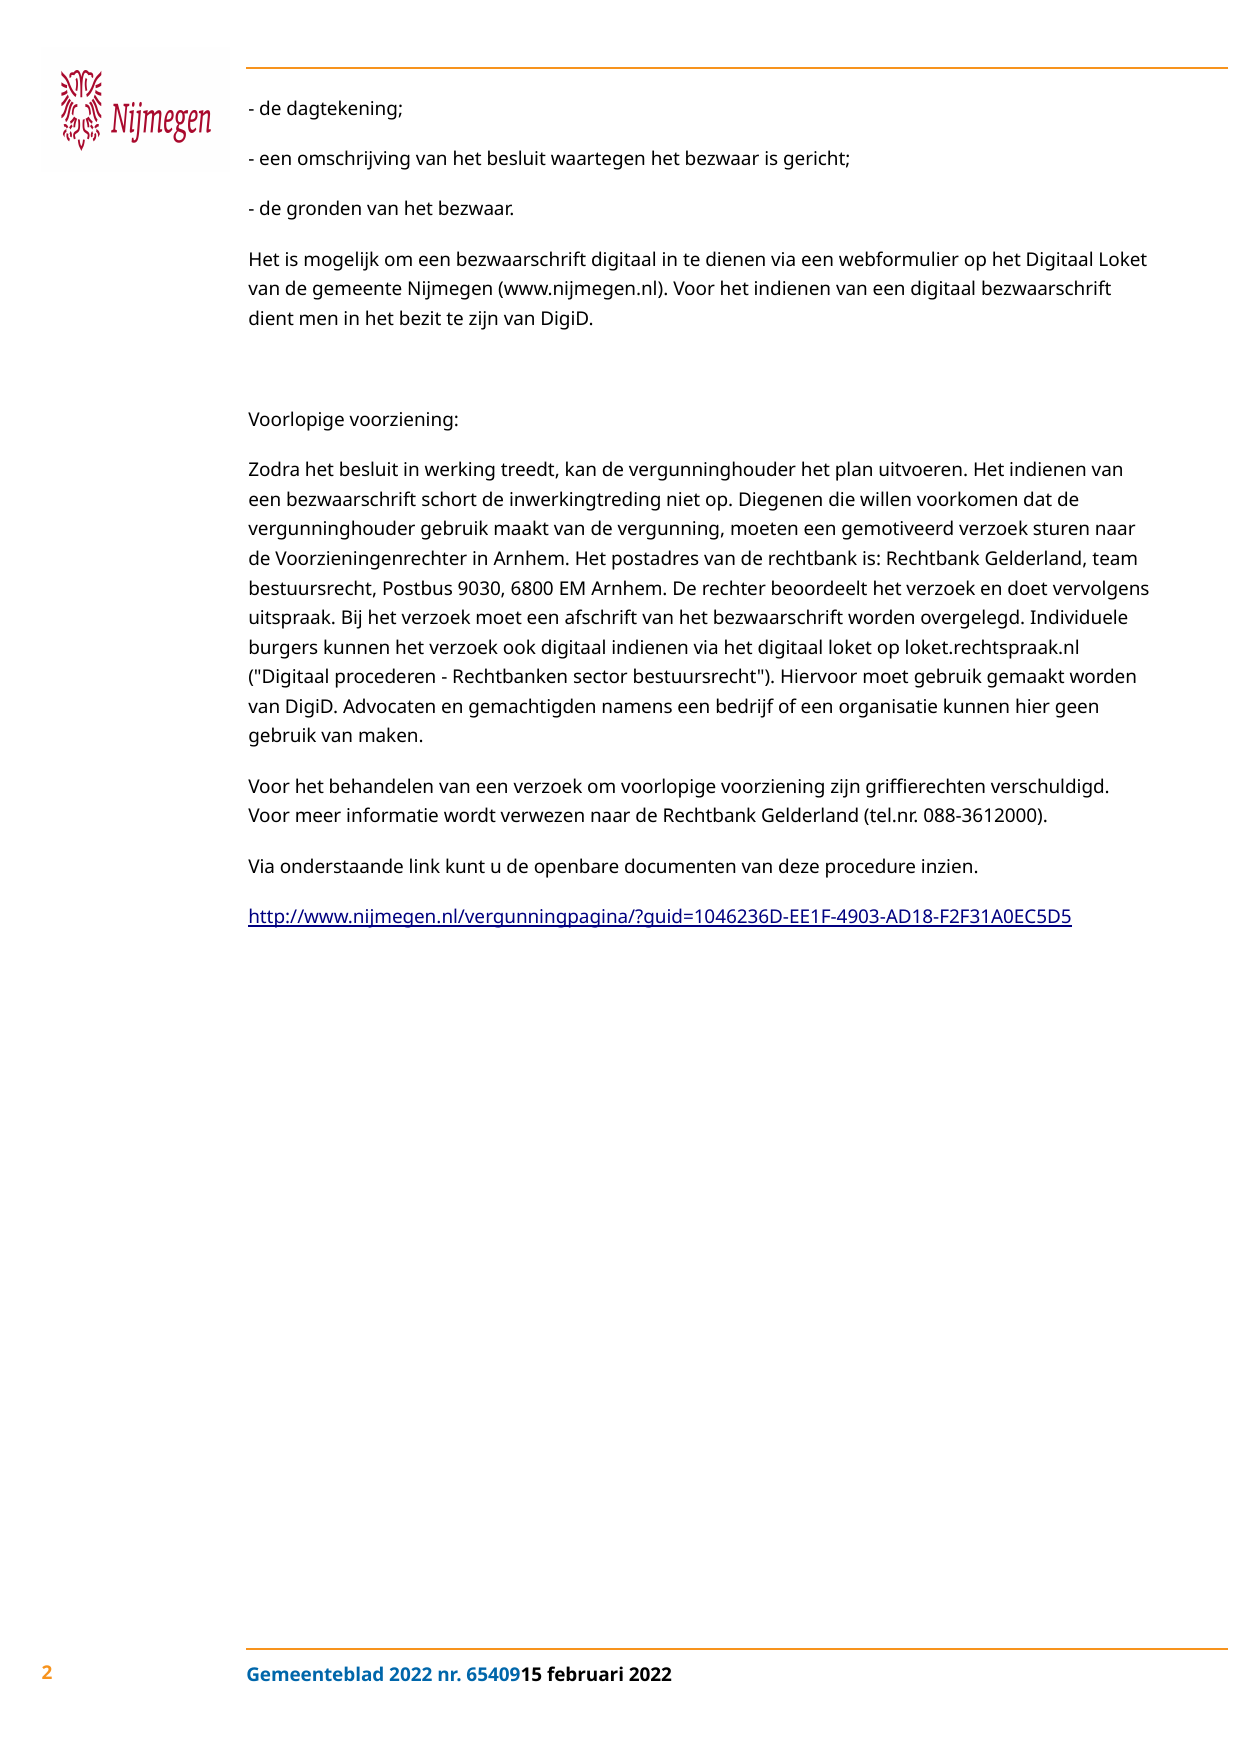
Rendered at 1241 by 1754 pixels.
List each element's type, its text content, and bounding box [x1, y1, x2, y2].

text - een omschrijving van het besluit waartegen het bezwaar is gericht; [248, 145, 1152, 171]
text Het is mogelijk om een bezwaarschrift digitaal in te dienen via een webformulier op het Digitaal Loket van de gemeente Nijmegen (www.nijmegen.nl). Voor het indienen van een digitaal bezwaarschrift dient men in het bezit te zijn van DigiD. [248, 246, 1152, 331]
text Voorlopige voorziening: [248, 406, 1152, 432]
text http://www.nijmegen.nl/vergunningpagina/?guid=1046236D-EE1F-4903-AD18-F2F31A0EC5D5 [248, 903, 1152, 929]
text - de gronden van het bezwaar. [248, 196, 1152, 221]
text Via onderstaande link kunt u de openbare documenten van deze procedure inzien. [248, 853, 1152, 879]
text - de dagtekening; [248, 95, 1152, 121]
picture [41, 47, 231, 172]
text Zodra het besluit in werking treedt, kan de vergunninghouder het plan uitvoeren. Het indienen van een bezwaarschrift schort de inwerkingtreding niet op. Diegenen die willen voorkomen dat de vergunninghouder gebruik maakt van de vergunning, moeten een gemotiveerd verzoek sturen naar de Voorzieningenrechter in Arnhem. Het postadres van de rechtbank is: Rechtbank Gelderland, team bestuursrecht, Postbus 9030, 6800 EM Arnhem. De rechter beoordeelt het verzoek en doet vervolgens uitspraak. Bij het verzoek moet een afschrift van het bezwaarschrift worden overgelegd. Individuele burgers kunnen het verzoek ook digitaal indienen via het digitaal loket op loket.rechtspraak.nl ("Digitaal procederen - Rechtbanken sector bestuursrecht"). Hiervoor moet gebruik gemaakt worden van DigiD. Advocaten en gemachtigden namens een bedrijf of een organisatie kunnen hier geen gebruik van maken. [248, 456, 1152, 748]
text Voor het behandelen van een verzoek om voorlopige voorziening zijn griffierechten verschuldigd. Voor meer informatie wordt verwezen naar de Rechtbank Gelderland (tel.nr. 088-3612000). [248, 773, 1152, 828]
